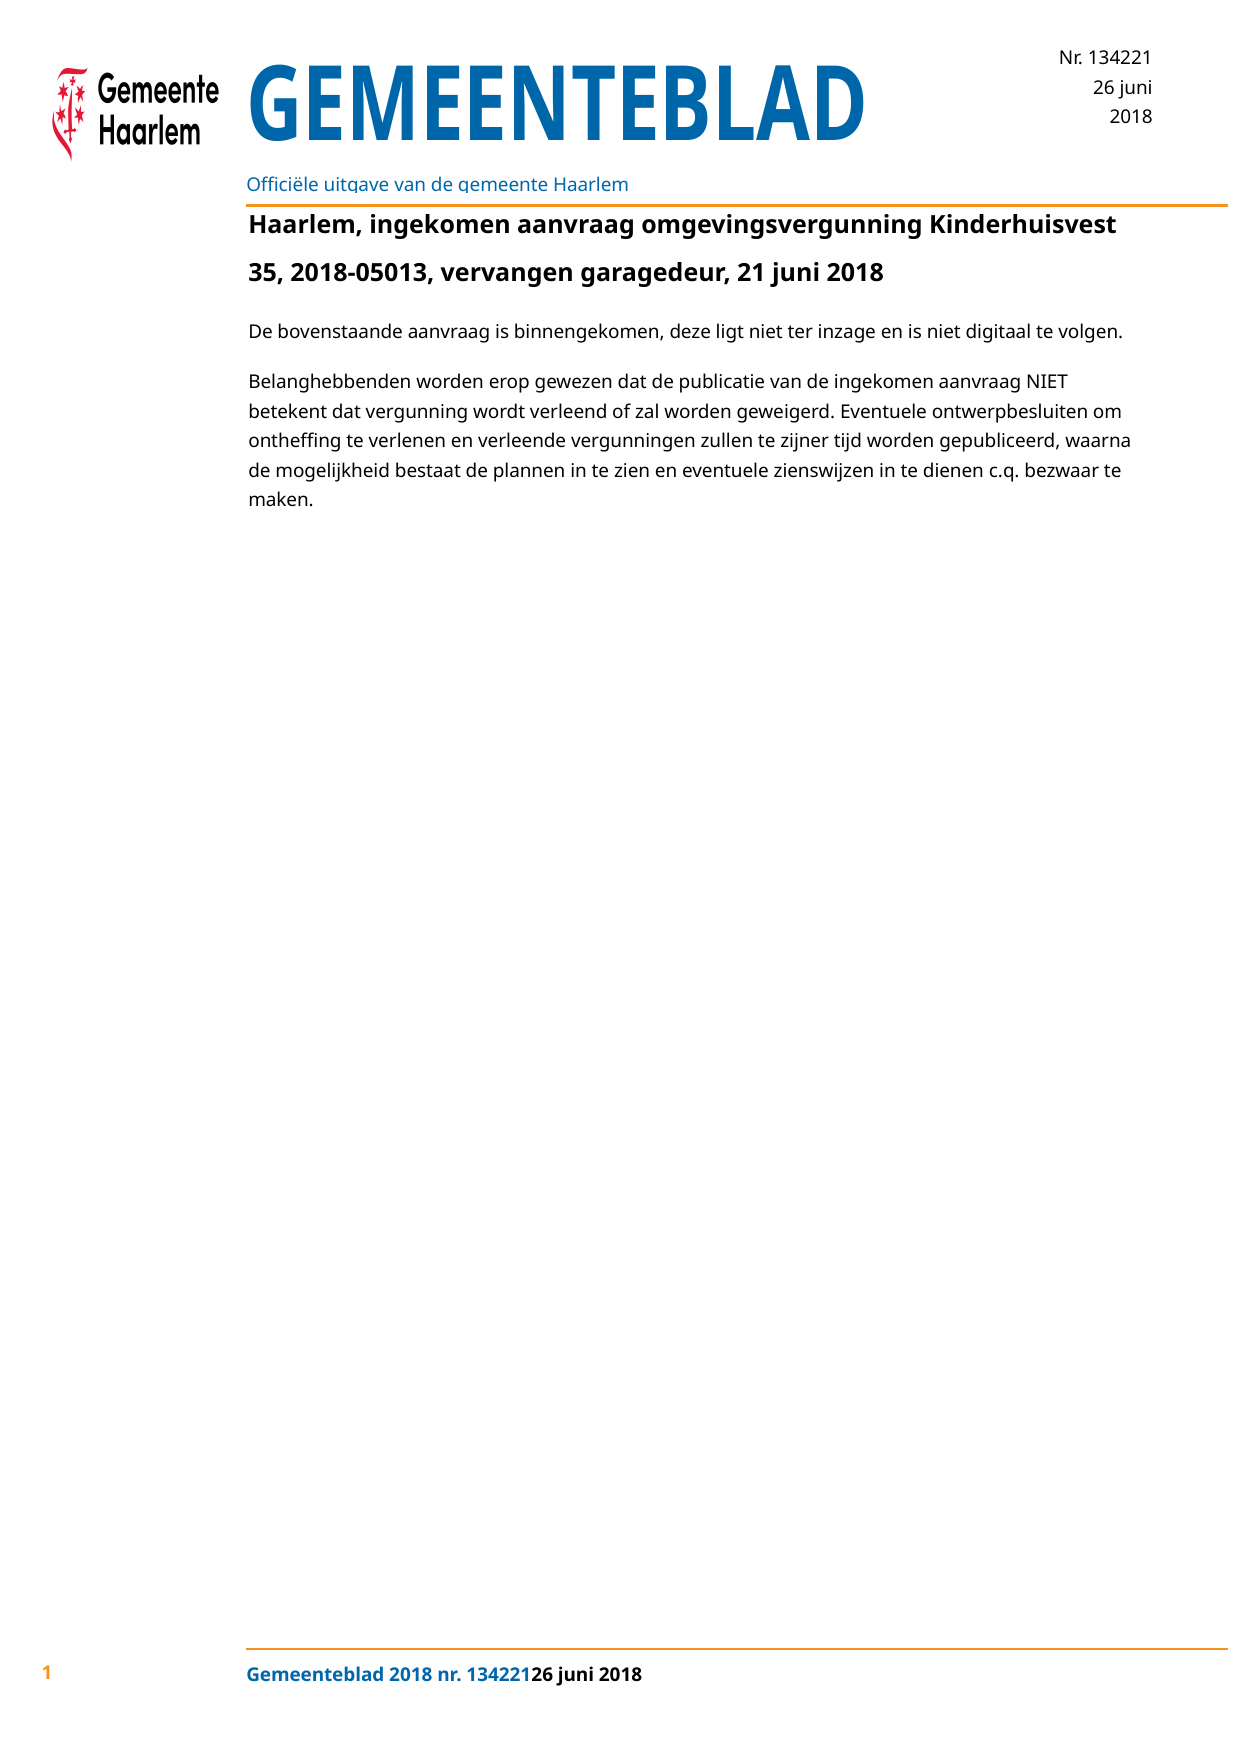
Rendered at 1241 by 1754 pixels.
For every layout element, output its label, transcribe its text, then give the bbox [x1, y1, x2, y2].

text Belanghebbenden worden erop gewezen dat de publicatie van de ingekomen aanvraag NIET betekent dat vergunning wordt verleend of zal worden geweigerd. Eventuele ontwerpbesluiten om ontheffing te verlenen en verleende vergunningen zullen te zijner tijd worden gepubliceerd, waarna de mogelijkheid bestaat de plannen in te zien en eventuele zienswijzen in te dienen c.q. bezwaar te maken. [248, 368, 1152, 512]
picture [41, 47, 231, 172]
text Haarlem, ingekomen aanvraag omgevingsvergunning Kinderhuisvest 35, 2018-05013, vervangen garagedeur, 21 juni 2018 [248, 207, 1152, 288]
text De bovenstaande aanvraag is binnengekomen, deze ligt niet ter inzage en is niet digitaal te volgen. [248, 318, 1152, 344]
